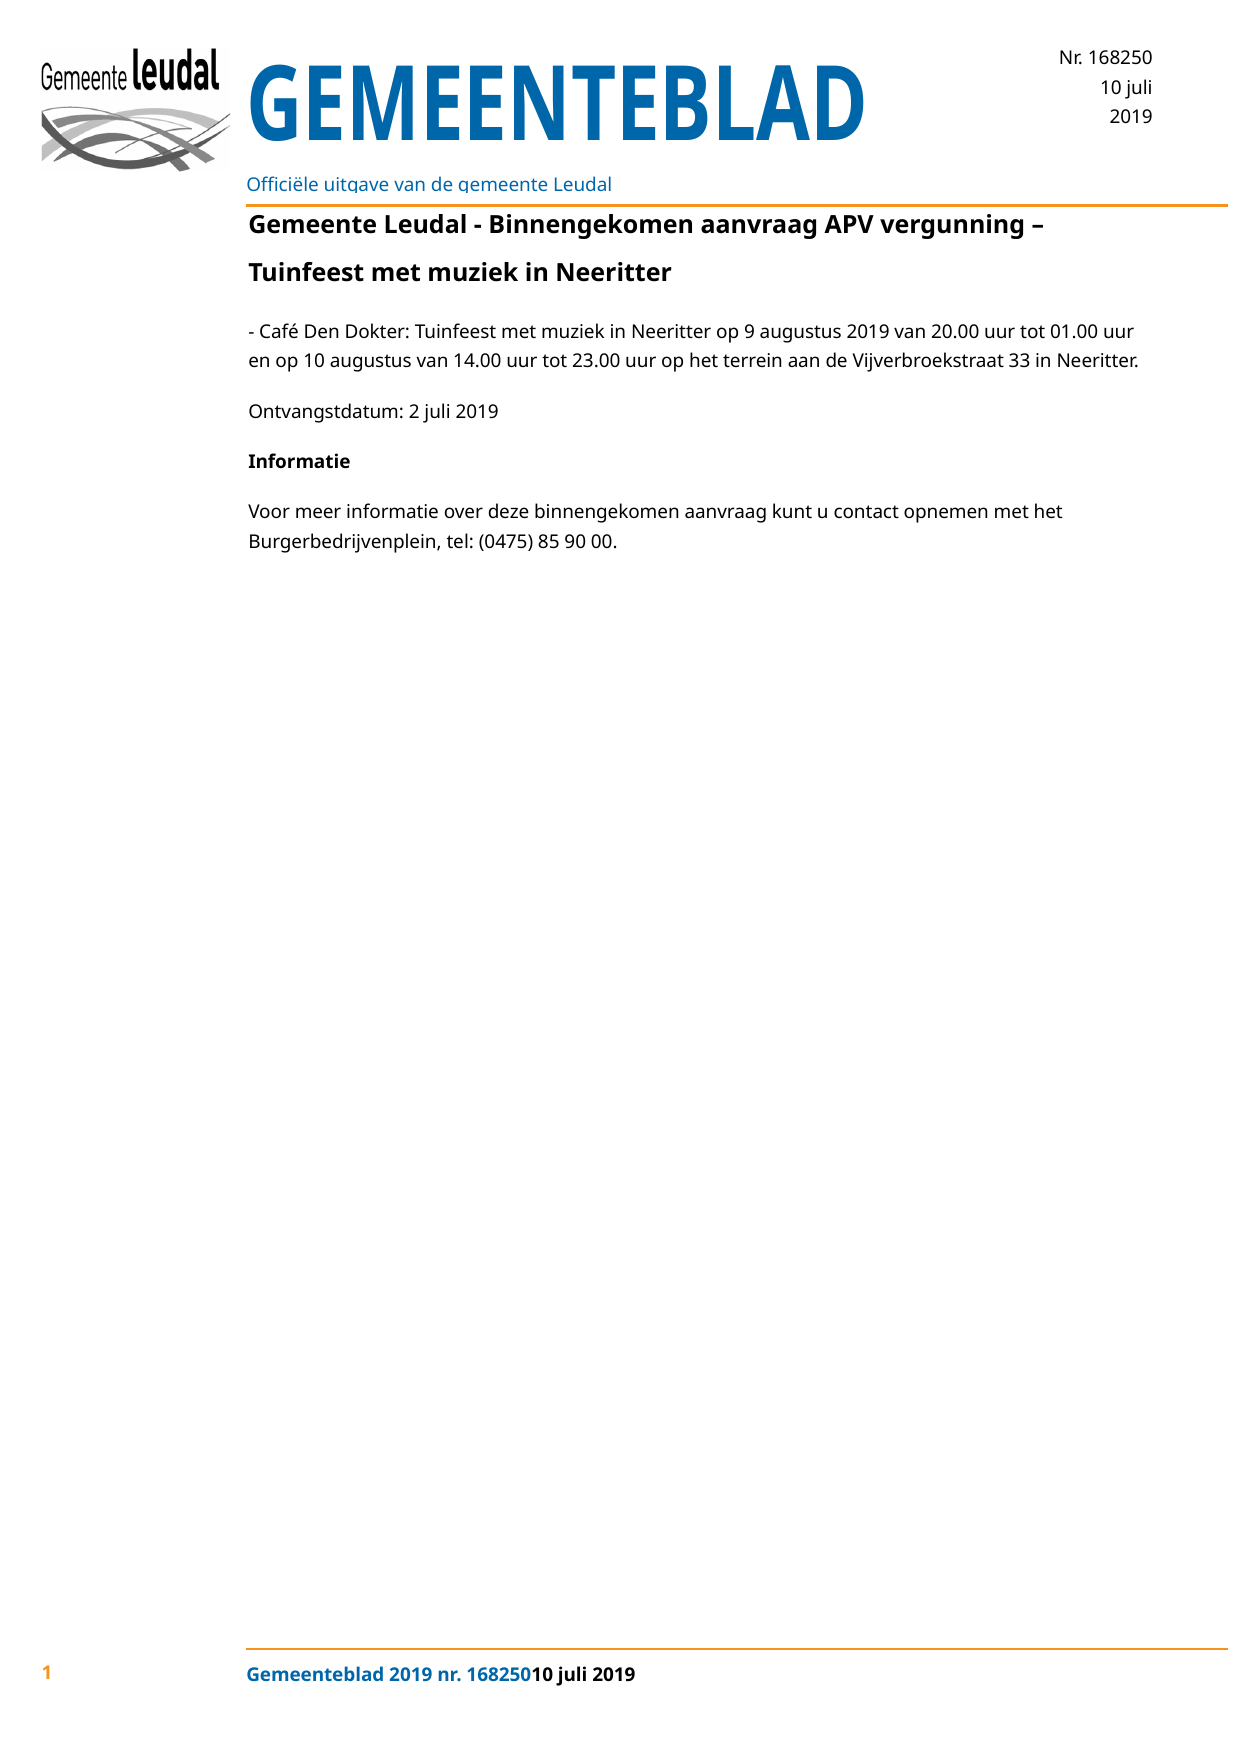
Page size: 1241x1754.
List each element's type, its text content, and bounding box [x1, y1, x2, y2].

text Voor meer informatie over deze binnengekomen aanvraag kunt u contact opnemen met het Burgerbedrijvenplein, tel: (0475) 85 90 00. [248, 499, 1152, 554]
text - Café Den Dokter: Tuinfeest met muziek in Neeritter op 9 augustus 2019 van 20.00 uur tot 01.00 uur en op 10 augustus van 14.00 uur tot 23.00 uur op het terrein aan de Vijverbroekstraat 33 in Neeritter. [248, 318, 1152, 373]
text Informatie [248, 448, 1152, 474]
text Ontvangstdatum: 2 juli 2019 [248, 398, 1152, 424]
text Gemeente Leudal - Binnengekomen aanvraag APV vergunning – Tuinfeest met muziek in Neeritter [248, 207, 1152, 288]
picture [41, 47, 231, 172]
